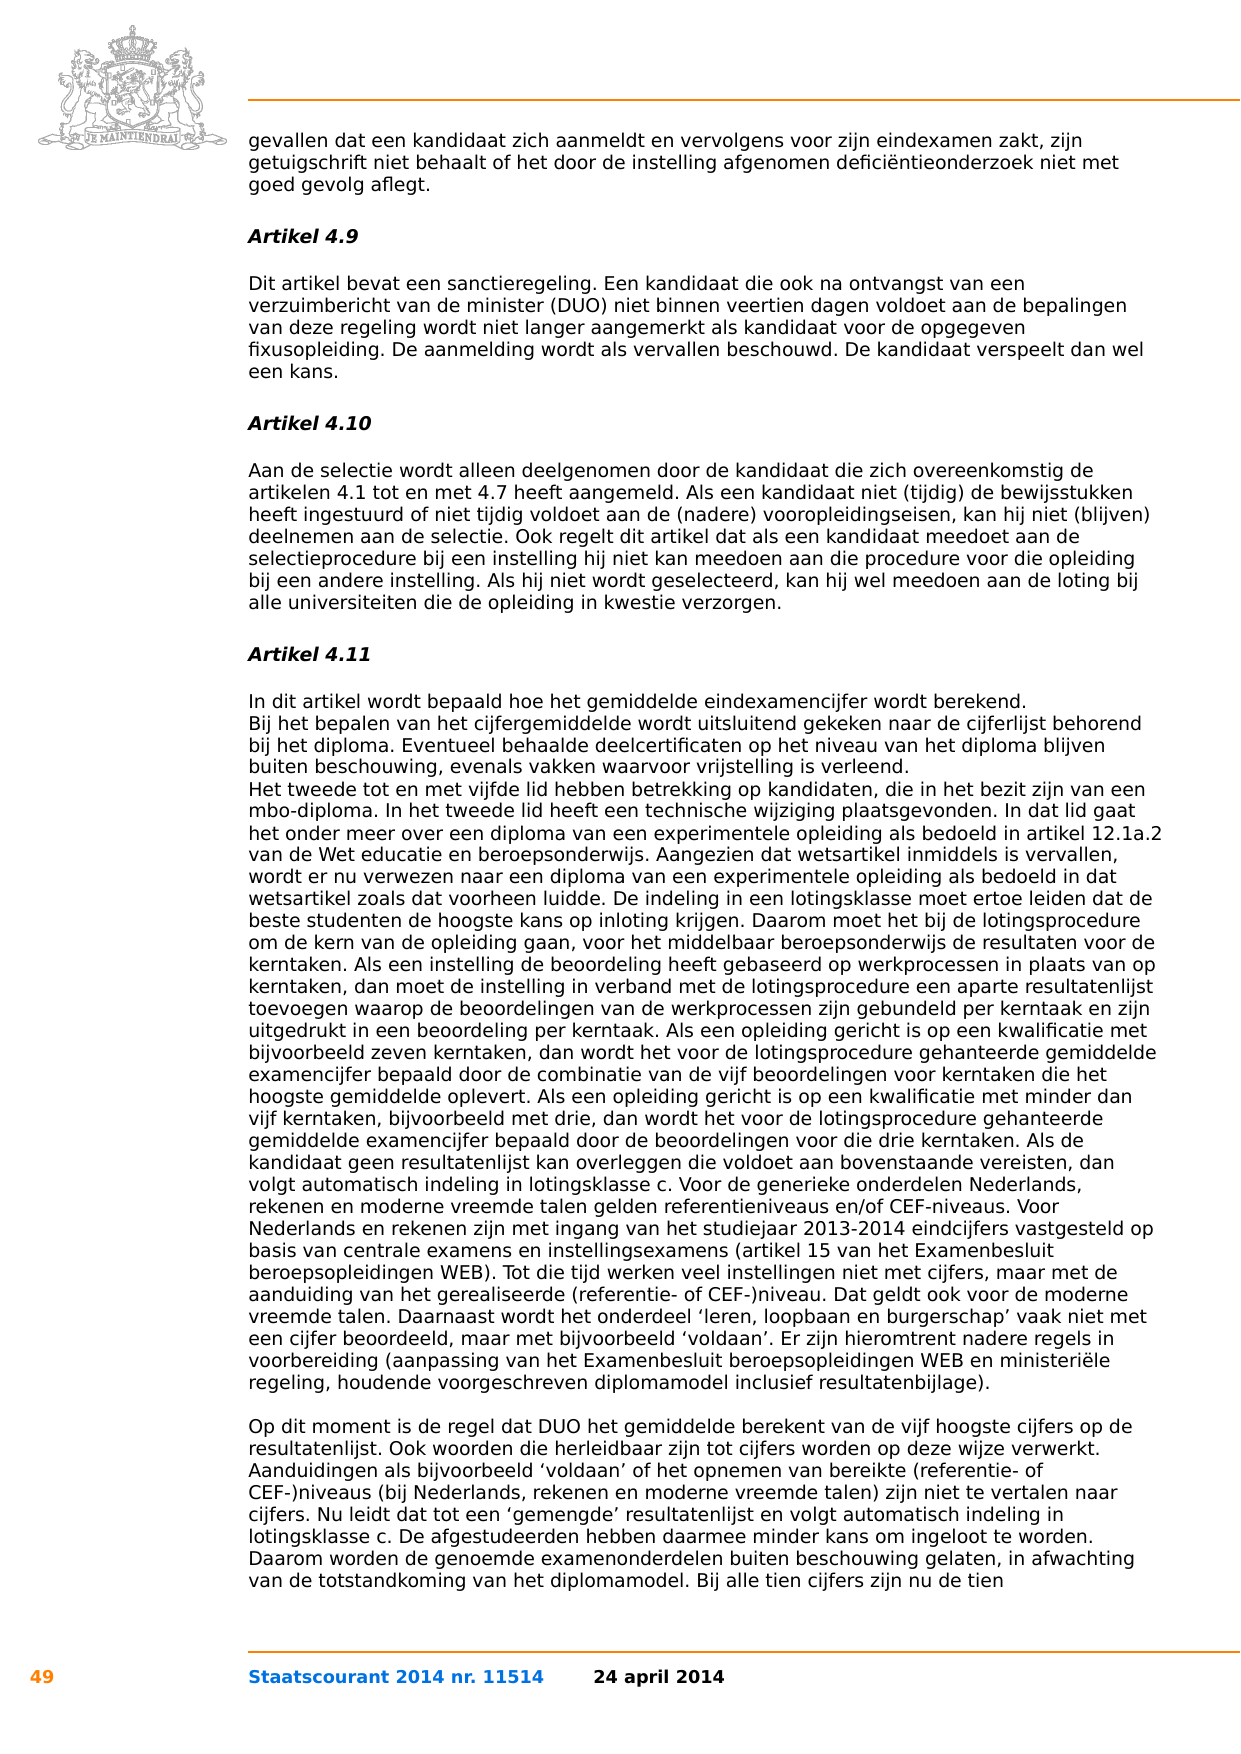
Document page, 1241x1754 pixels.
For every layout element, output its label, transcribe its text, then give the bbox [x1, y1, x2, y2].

picture [38, 25, 227, 150]
text In dit artikel wordt bepaald hoe het gemiddelde eindexamencijfer wordt berekend. [248, 691, 1163, 712]
text Bij het bepalen van het cijfergemiddelde wordt uitsluitend gekeken naar de cijferlijst behorend bij het diploma. Eventueel behaalde deelcertificaten op het niveau van het diploma blijven buiten beschouwing, evenals vakken waarvoor vrijstelling is verleend. [248, 712, 1163, 778]
subtitle Artikel 4.9 [248, 226, 1163, 248]
text Op dit moment is de regel dat DUO het gemiddelde berekent van de vijf hoogste cijfers op de resultatenlijst. Ook woorden die herleidbaar zijn tot cijfers worden op deze wijze verwerkt. Aanduidingen als bijvoorbeeld ‘voldaan’ of het opnemen van bereikte (referentie- of CEF-)niveaus (bij Nederlands, rekenen en moderne vreemde talen) zijn niet te vertalen naar cijfers. Nu leidt dat tot een ‘gemengde’ resultatenlijst en volgt automatisch indeling in lotingsklasse c. De afgestudeerden hebben daarmee minder kans om ingeloot te worden. Daarom worden de genoemde examenonderdelen buiten beschouwing gelaten, in afwachting van de totstandkoming van het diplomamodel. Bij alle tien cijfers zijn nu de tien [248, 1416, 1163, 1592]
subtitle Artikel 4.10 [248, 413, 1163, 435]
text Aan de selectie wordt alleen deelgenomen door de kandidaat die zich overeenkomstig de artikelen 4.1 tot en met 4.7 heeft aangemeld. Als een kandidaat niet (tijdig) de bewijsstukken heeft ingestuurd of niet tijdig voldoet aan de (nadere) vooropleidingseisen, kan hij niet (blijven) deelnemen aan de selectie. Ook regelt dit artikel dat als een kandidaat meedoet aan de selectieprocedure bij een instelling hij niet kan meedoen aan die procedure voor die opleiding bij een andere instelling. Als hij niet wordt geselecteerd, kan hij wel meedoen aan de loting bij alle universiteiten die de opleiding in kwestie verzorgen. [248, 460, 1163, 613]
text gevallen dat een kandidaat zich aanmeldt en vervolgens voor zijn eindexamen zakt, zijn getuigschrift niet behaalt of het door de instelling afgenomen deficiëntieonderzoek niet met goed gevolg aflegt. [248, 130, 1163, 196]
text Dit artikel bevat een sanctieregeling. Een kandidaat die ook na ontvangst van een verzuimbericht van de minister (DUO) niet binnen veertien dagen voldoet aan de bepalingen van deze regeling wordt niet langer aangemerkt als kandidaat voor de opgegeven fixusopleiding. De aanmelding wordt als vervallen beschouwd. De kandidaat verspeelt dan wel een kans. [248, 273, 1163, 383]
subtitle Artikel 4.11 [248, 643, 1163, 666]
text Het tweede tot en met vijfde lid hebben betrekking op kandidaten, die in het bezit zijn van een mbo-diploma. In het tweede lid heeft een technische wijziging plaatsgevonden. In dat lid gaat het onder meer over een diploma van een experimentele opleiding als bedoeld in artikel 12.1a.2 van de Wet educatie en beroepsonderwijs. Aangezien dat wetsartikel inmiddels is vervallen, wordt er nu verwezen naar een diploma van een experimentele opleiding als bedoeld in dat wetsartikel zoals dat voorheen luidde. De indeling in een lotingsklasse moet ertoe leiden dat de beste studenten de hoogste kans op inloting krijgen. Daarom moet het bij de lotingsprocedure om de kern van de opleiding gaan, voor het middelbaar beroepsonderwijs de resultaten voor de kerntaken. Als een instelling de beoordeling heeft gebaseerd op werkprocessen in plaats van op kerntaken, dan moet de instelling in verband met de lotingsprocedure een aparte resultatenlijst toevoegen waarop de beoordelingen van de werkprocessen zijn gebundeld per kerntaak en zijn uitgedrukt in een beoordeling per kerntaak. Als een opleiding gericht is op een kwalificatie met bijvoorbeeld zeven kerntaken, dan wordt het voor de lotingsprocedure gehanteerde gemiddelde examencijfer bepaald door de combinatie van de vijf beoordelingen voor kerntaken die het hoogste gemiddelde oplevert. Als een opleiding gericht is op een kwalificatie met minder dan vijf kerntaken, bijvoorbeeld met drie, dan wordt het voor de lotingsprocedure gehanteerde gemiddelde examencijfer bepaald door de beoordelingen voor die drie kerntaken. Als de kandidaat geen resultatenlijst kan overleggen die voldoet aan bovenstaande vereisten, dan volgt automatisch indeling in lotingsklasse c. Voor de generieke onderdelen Nederlands, rekenen en moderne vreemde talen gelden referentieniveaus en/of CEF-niveaus. Voor Nederlands en rekenen zijn met ingang van het studiejaar 2013-2014 eindcijfers vastgesteld op basis van centrale examens en instellingsexamens (artikel 15 van het Examenbesluit beroepsopleidingen WEB). Tot die tijd werken veel instellingen niet met cijfers, maar met de aanduiding van het gerealiseerde (referentie- of CEF-)niveau. Dat geldt ook voor de moderne vreemde talen. Daarnaast wordt het onderdeel ‘leren, loopbaan en burgerschap’ vaak niet met een cijfer beoordeeld, maar met bijvoorbeeld ‘voldaan’. Er zijn hieromtrent nadere regels in voorbereiding (aanpassing van het Examenbesluit beroepsopleidingen WEB en ministeriële regeling, houdende voorgeschreven diplomamodel inclusief resultatenbijlage). [248, 778, 1163, 1394]
